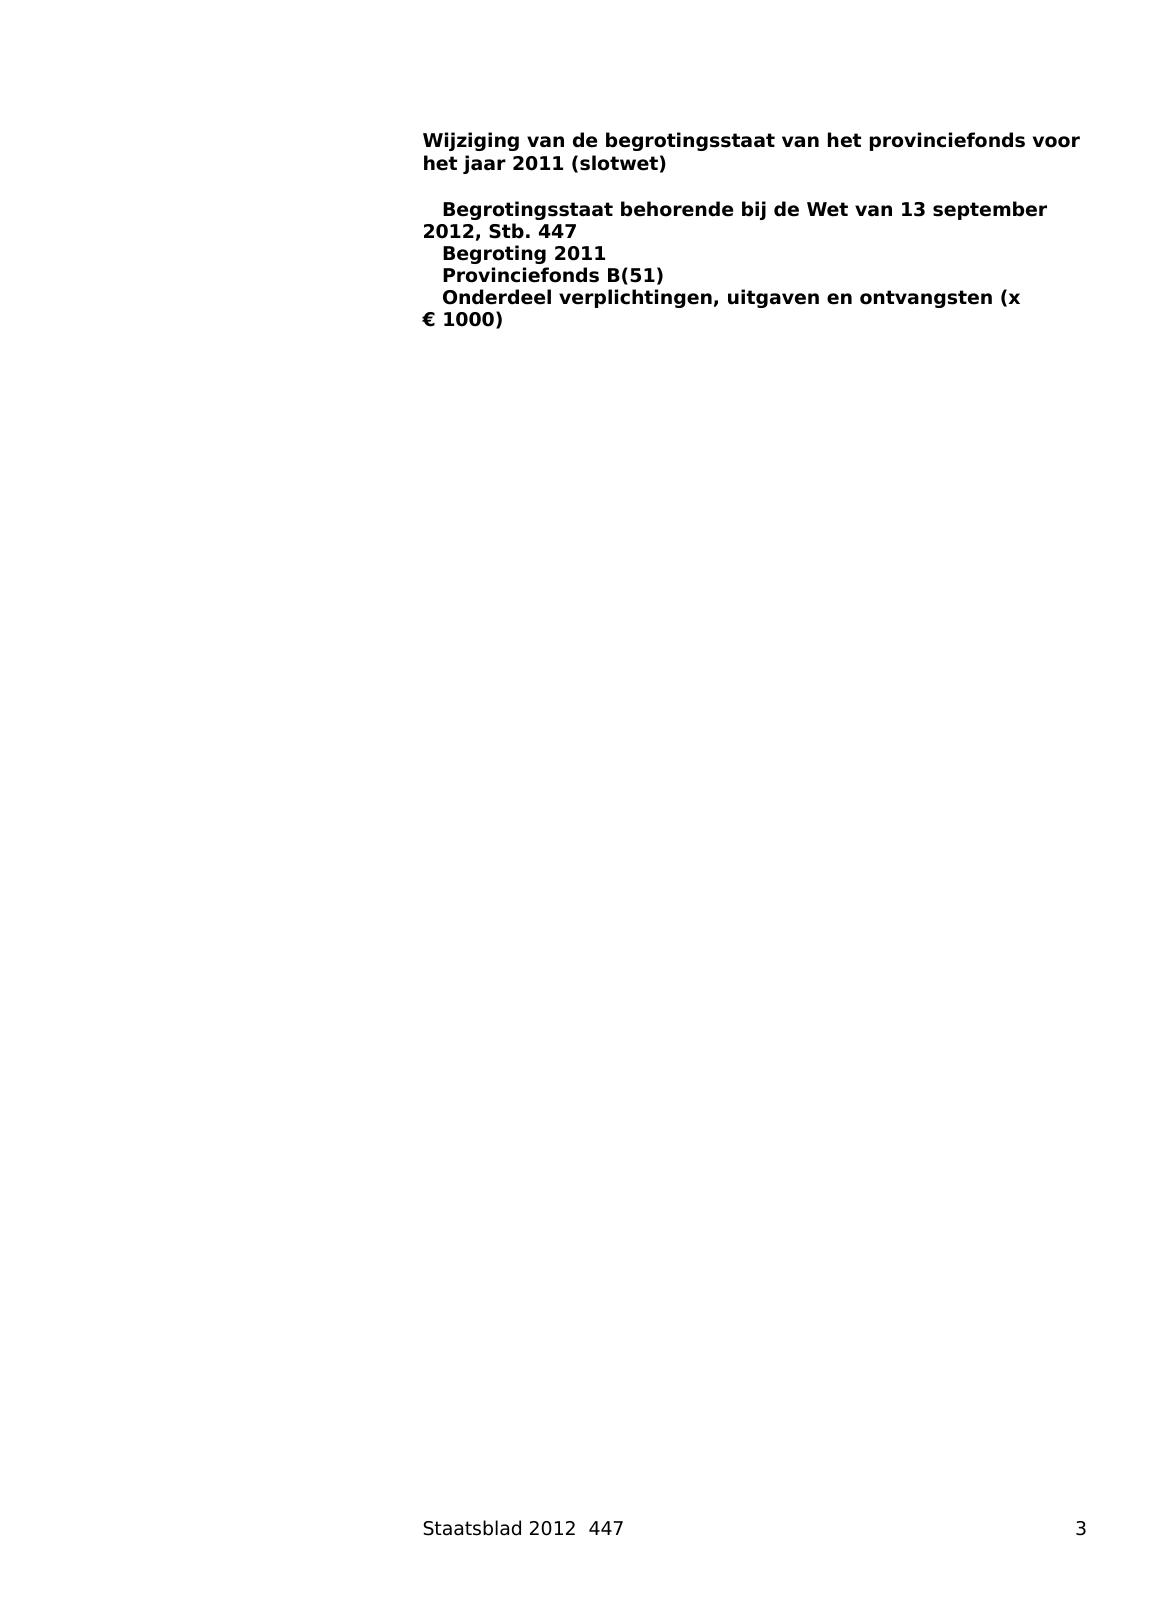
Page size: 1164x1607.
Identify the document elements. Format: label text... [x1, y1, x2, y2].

subtitle Wijziging van de begrotingsstaat van het provinciefonds voor het jaar 2011 (slotwet) [422, 130, 1087, 174]
text Onderdeel verplichtingen, uitgaven en ontvangsten (x € 1000) [422, 287, 1087, 331]
text Provinciefonds B(51) [422, 265, 1087, 287]
text Begrotingsstaat behorende bij de Wet van 13 september 2012, Stb. 447 [422, 199, 1087, 243]
text Begroting 2011 [422, 243, 1087, 265]
